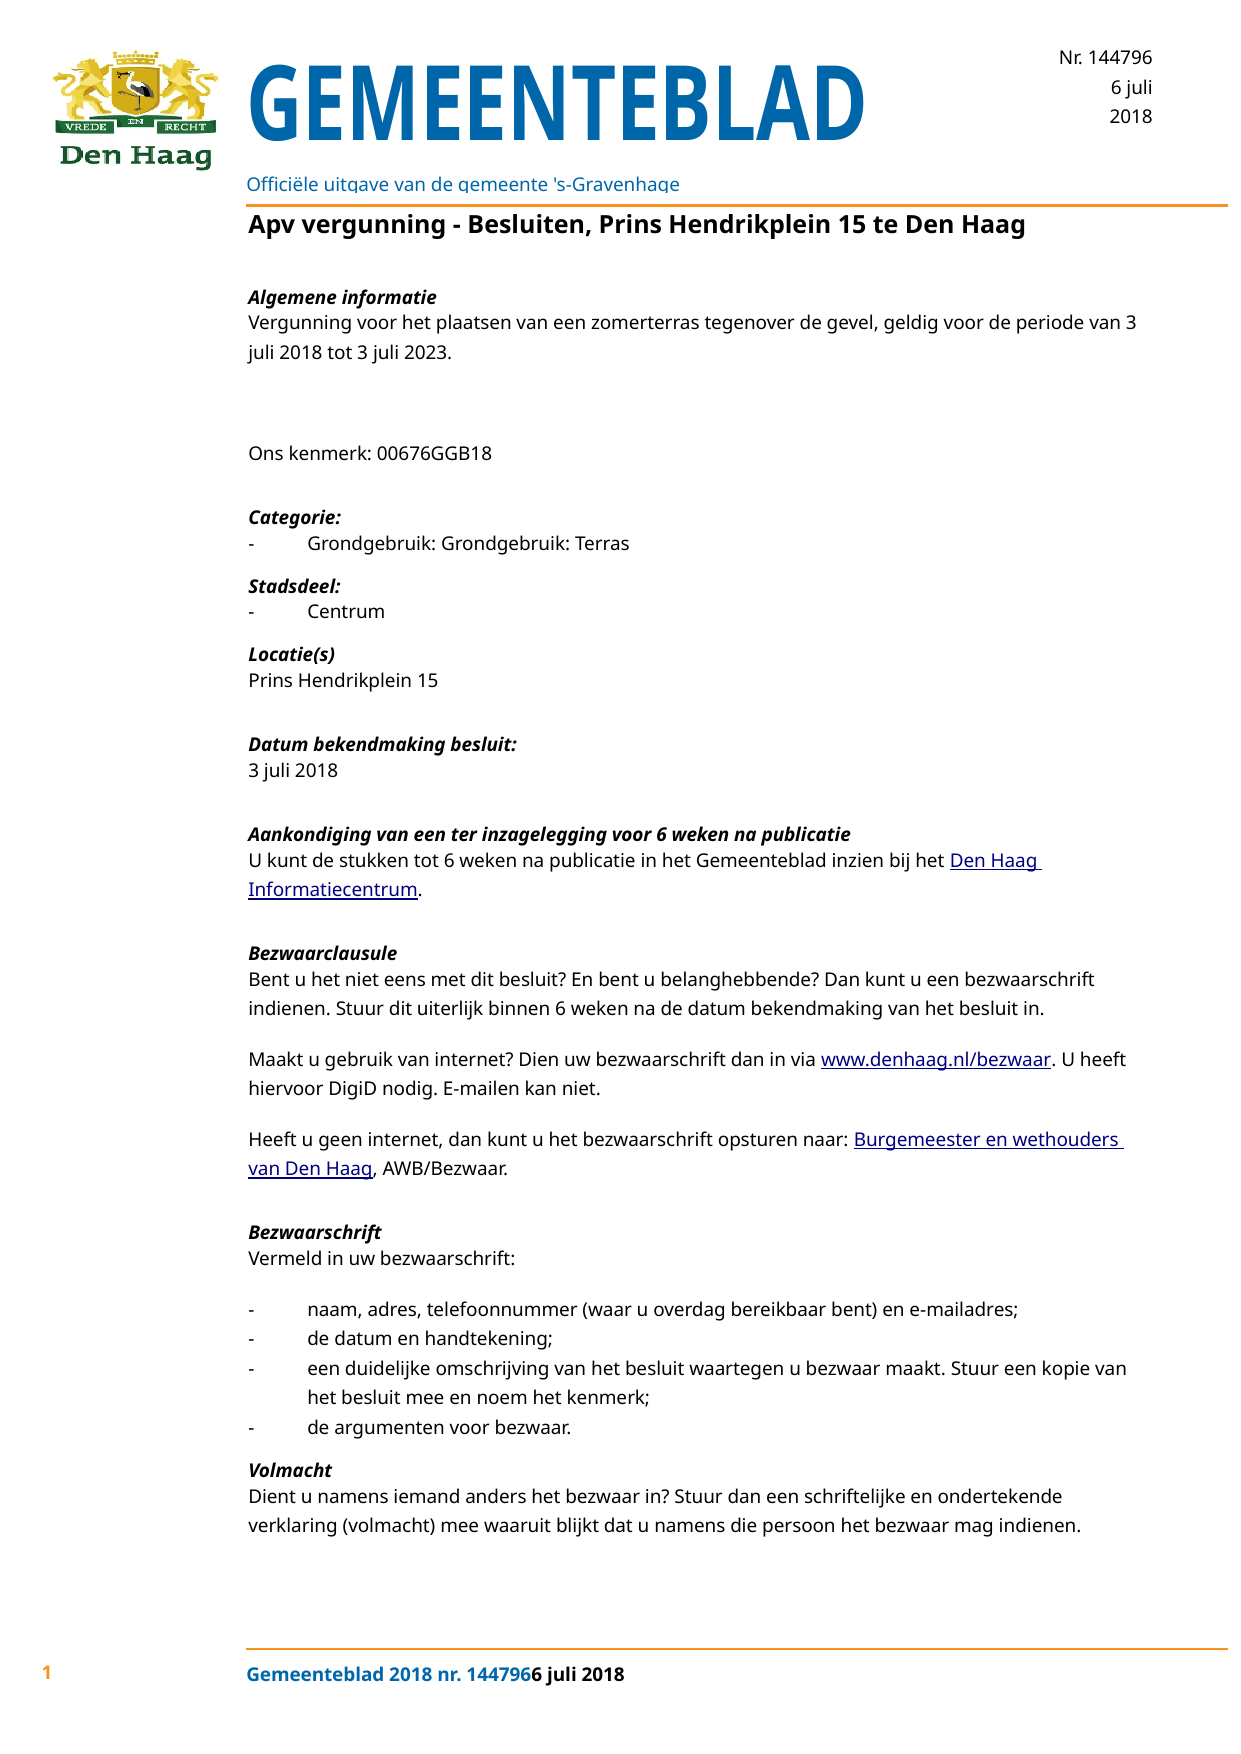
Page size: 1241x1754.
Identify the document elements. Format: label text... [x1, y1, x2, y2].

text Aankondiging van een ter inzagelegging voor 6 weken na publicatie [248, 821, 1152, 847]
text Volmacht [248, 1457, 1152, 1483]
list naam, adres, telefoonnummer (waar u overdag bereikbaar bent) en e-mailadres; [248, 1296, 1152, 1321]
text Bezwaarclausule [248, 940, 1152, 966]
text Datum bekendmaking besluit: [248, 731, 1152, 757]
list de argumenten voor bezwaar. [248, 1414, 1152, 1440]
list een duidelijke omschrijving van het besluit waartegen u bezwaar maakt. Stuur een kopie van het besluit mee en noem het kenmerk; [248, 1355, 1152, 1410]
text Categorie: [248, 504, 1152, 530]
text Bezwaarschrift [248, 1219, 1152, 1245]
text Stadsdeel: [248, 573, 1152, 598]
text Heeft u geen internet, dan kunt u het bezwaarschrift opsturen naar: Burgemeester en wethouders van Den Haag, AWB/Bezwaar. [248, 1126, 1152, 1181]
text Vergunning voor het plaatsen van een zomerterras tegenover de gevel, geldig voor de periode van 3 juli 2018 tot 3 juli 2023. [248, 309, 1152, 365]
text Dient u namens iemand anders het bezwaar in? Stuur dan een schriftelijke en ondertekende verklaring (volmacht) mee waaruit blijkt dat u namens die persoon het bezwaar mag indienen. [248, 1483, 1152, 1538]
text Apv vergunning - Besluiten, Prins Hendrikplein 15 te Den Haag [248, 207, 1152, 241]
text Prins Hendrikplein 15 [248, 667, 1152, 693]
list de datum en handtekening; [248, 1325, 1152, 1351]
text Ons kenmerk: 00676GGB18 [248, 440, 1152, 466]
text Maakt u gebruik van internet? Dien uw bezwaarschrift dan in via www.denhaag.nl/bezwaar. U heeft hiervoor DigiD nodig. E-mailen kan niet. [248, 1046, 1152, 1101]
text Locatie(s) [248, 642, 1152, 667]
text Algemene informatie [248, 284, 1152, 309]
list Centrum [248, 598, 1152, 624]
text Bent u het niet eens met dit besluit? En bent u belanghebbende? Dan kunt u een bezwaarschrift indienen. Stuur dit uiterlijk binnen 6 weken na de datum bekendmaking van het besluit in. [248, 966, 1152, 1021]
text 3 juli 2018 [248, 757, 1152, 783]
text U kunt de stukken tot 6 weken na publicatie in het Gemeenteblad inzien bij het Den Haag Informatiecentrum. [248, 847, 1152, 902]
list Grondgebruik: Grondgebruik: Terras [248, 530, 1152, 555]
text Vermeld in uw bezwaarschrift: [248, 1245, 1152, 1271]
picture [41, 47, 231, 172]
